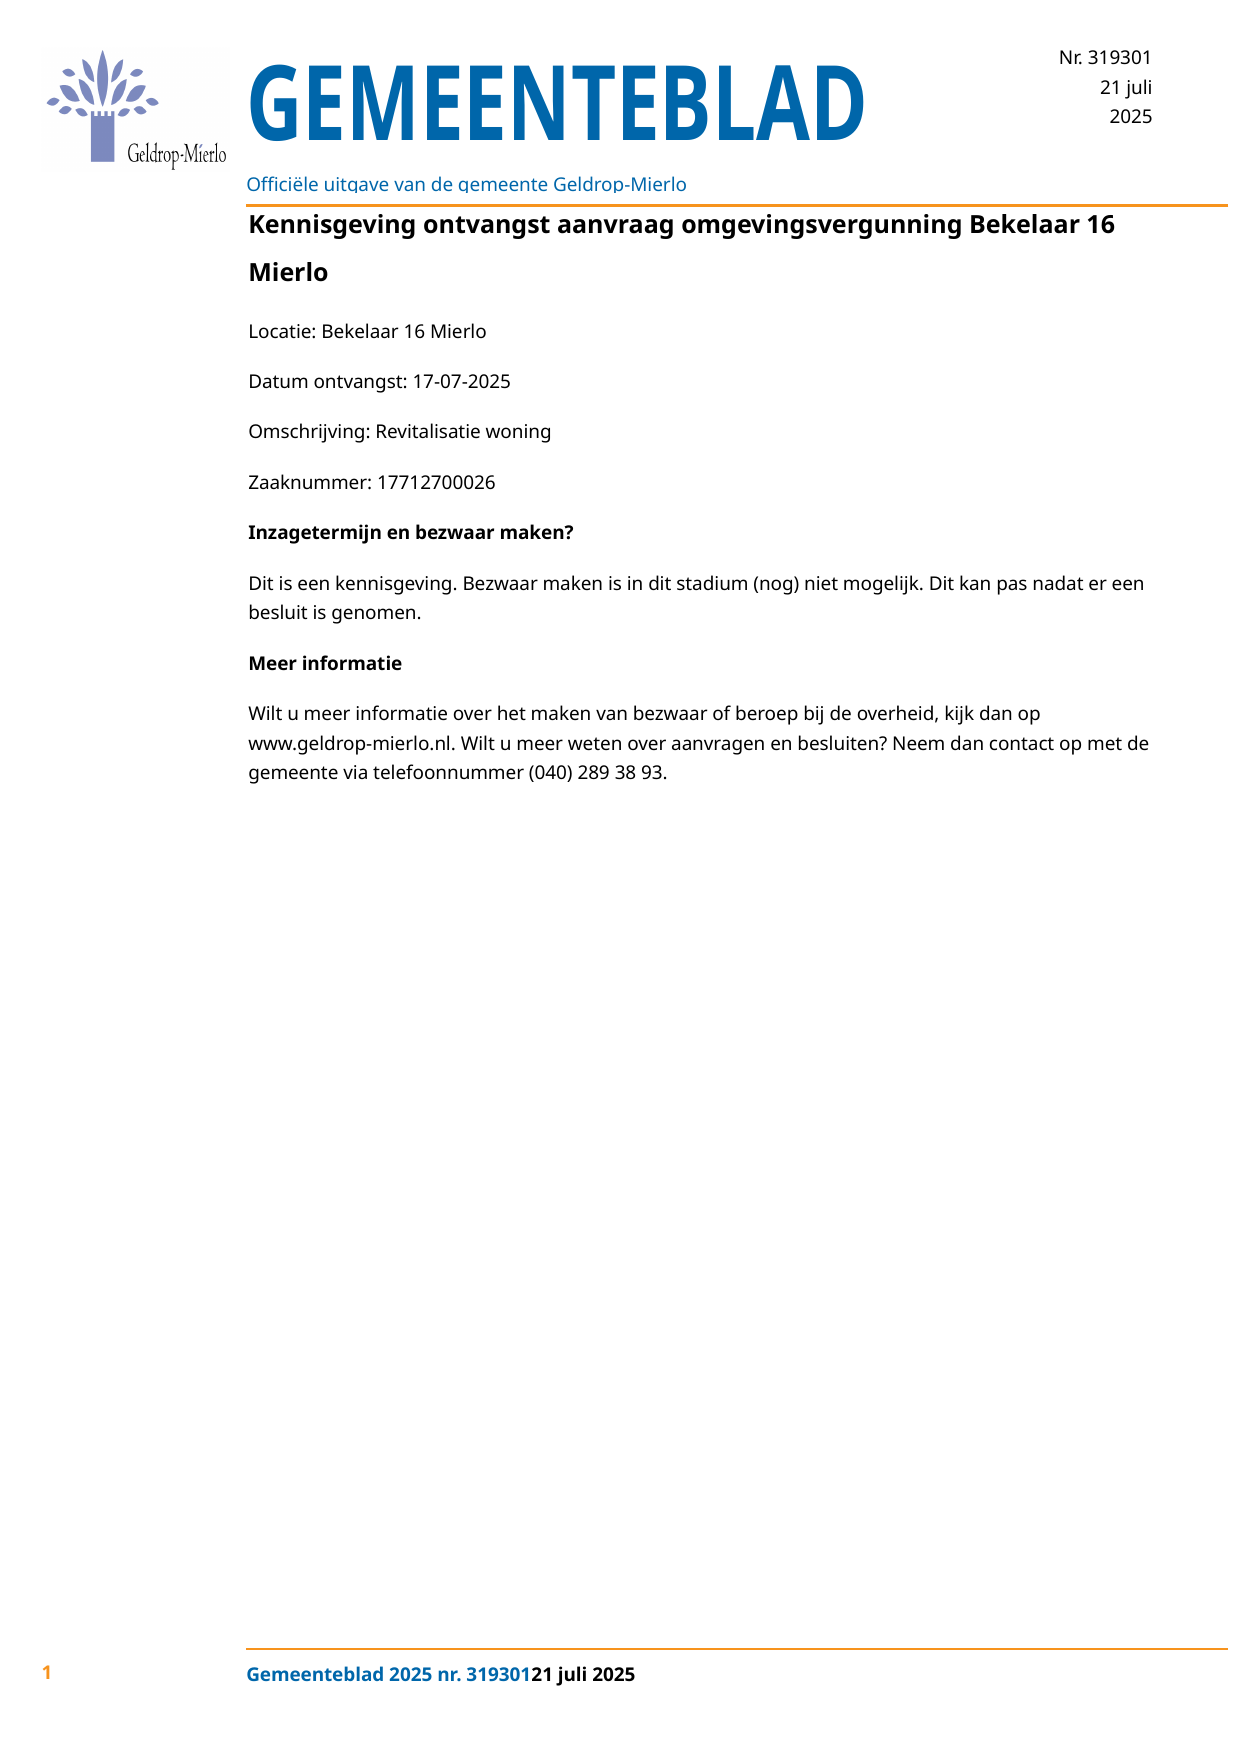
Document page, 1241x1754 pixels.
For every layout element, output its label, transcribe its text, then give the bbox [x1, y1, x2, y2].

text Zaaknummer: 17712700026 [248, 469, 1152, 495]
picture [41, 47, 231, 172]
text Inzagetermijn en bezwaar maken? [248, 519, 1152, 545]
text Meer informatie [248, 650, 1152, 676]
text Dit is een kennisgeving. Bezwaar maken is in dit stadium (nog) niet mogelijk. Dit kan pas nadat er een besluit is genomen. [248, 570, 1152, 625]
text Datum ontvangst: 17-07-2025 [248, 368, 1152, 394]
text Kennisgeving ontvangst aanvraag omgevingsvergunning Bekelaar 16 Mierlo [248, 207, 1152, 288]
text Wilt u meer informatie over het maken van bezwaar of beroep bij de overheid, kijk dan op www.geldrop-mierlo.nl. Wilt u meer weten over aanvragen en besluiten? Neem dan contact op met de gemeente via telefoonnummer (040) 289 38 93. [248, 700, 1152, 785]
text Omschrijving: Revitalisatie woning [248, 419, 1152, 444]
text Locatie: Bekelaar 16 Mierlo [248, 318, 1152, 344]
